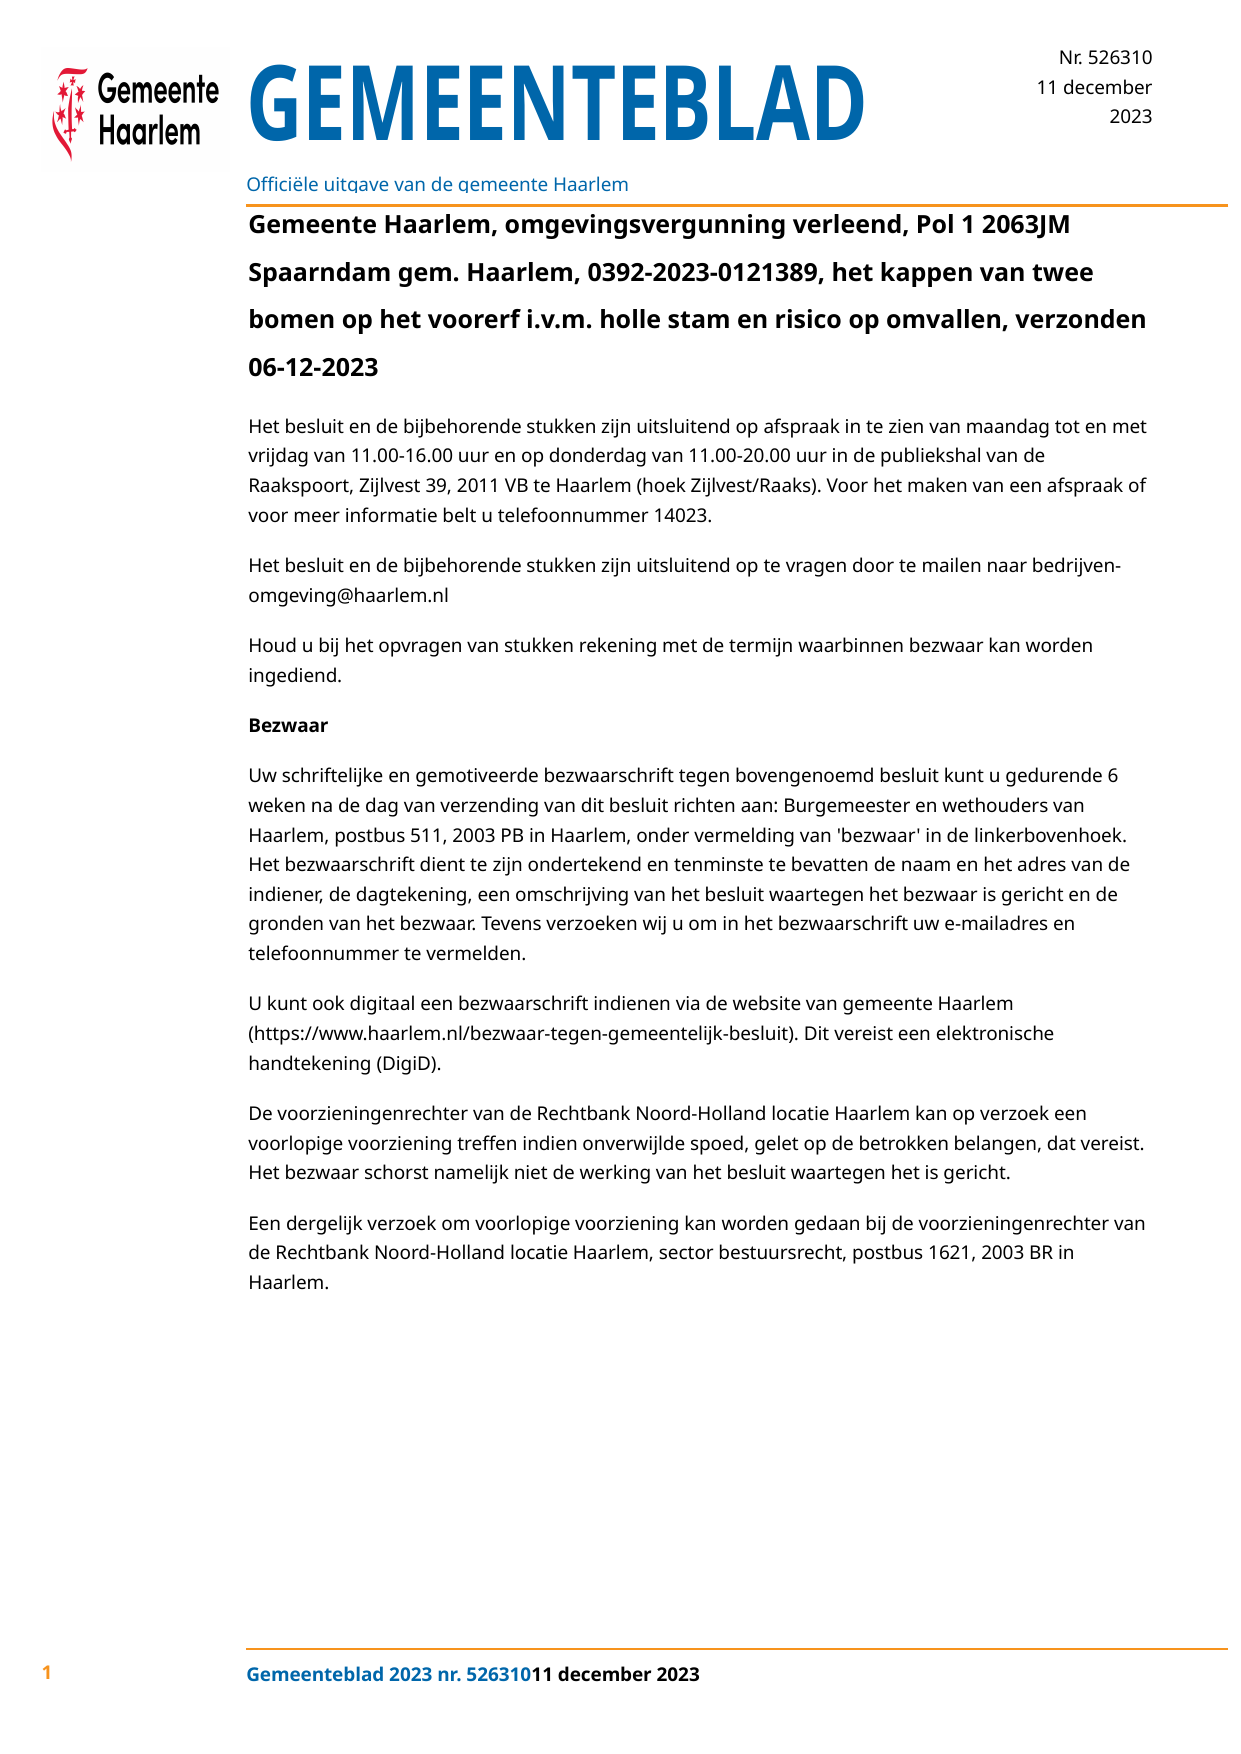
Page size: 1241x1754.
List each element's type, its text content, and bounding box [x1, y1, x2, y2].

text Houd u bij het opvragen van stukken rekening met de termijn waarbinnen bezwaar kan worden ingediend. [248, 632, 1152, 688]
text Het besluit en de bijbehorende stukken zijn uitsluitend op te vragen door te mailen naar bedrijven-omgeving@haarlem.nl [248, 552, 1152, 608]
text De voorzieningenrechter van de Rechtbank Noord-Holland locatie Haarlem kan op verzoek een voorlopige voorziening treffen indien onverwijlde spoed, gelet op de betrokken belangen, dat vereist. Het bezwaar schorst namelijk niet de werking van het besluit waartegen het is gericht. [248, 1100, 1152, 1185]
text Een dergelijk verzoek om voorlopige voorziening kan worden gedaan bij de voorzieningenrechter van de Rechtbank Noord-Holland locatie Haarlem, sector bestuursrecht, postbus 1621, 2003 BR in Haarlem. [248, 1210, 1152, 1295]
text Bezwaar [248, 712, 1152, 738]
text Uw schriftelijke en gemotiveerde bezwaarschrift tegen bovengenoemd besluit kunt u gedurende 6 weken na de dag van verzending van dit besluit richten aan: Burgemeester en wethouders van Haarlem, postbus 511, 2003 PB in Haarlem, onder vermelding van 'bezwaar' in de linkerbovenhoek. Het bezwaarschrift dient te zijn ondertekend en tenminste te bevatten de naam en het adres van de indiener, de dagtekening, een omschrijving van het besluit waartegen het bezwaar is gericht en de gronden van het bezwaar. Tevens verzoeken wij u om in het bezwaarschrift uw e-mailadres en telefoonnummer te vermelden. [248, 763, 1152, 966]
text U kunt ook digitaal een bezwaarschrift indienen via de website van gemeente Haarlem (https://www.haarlem.nl/bezwaar-tegen-gemeentelijk-besluit). Dit vereist een elektronische handtekening (DigiD). [248, 991, 1152, 1076]
text Het besluit en de bijbehorende stukken zijn uitsluitend op afspraak in te zien van maandag tot en met vrijdag van 11.00-16.00 uur en op donderdag van 11.00-20.00 uur in de publiekshal van de Raakspoort, Zijlvest 39, 2011 VB te Haarlem (hoek Zijlvest/Raaks). Voor het maken van een afspraak of voor meer informatie belt u telefoonnummer 14023. [248, 413, 1152, 528]
text Gemeente Haarlem, omgevingsvergunning verleend, Pol 1 2063JM Spaarndam gem. Haarlem, 0392-2023-0121389, het kappen van twee bomen op het voorerf i.v.m. holle stam en risico op omvallen, verzonden 06-12-2023 [248, 207, 1152, 384]
picture [41, 47, 231, 172]
